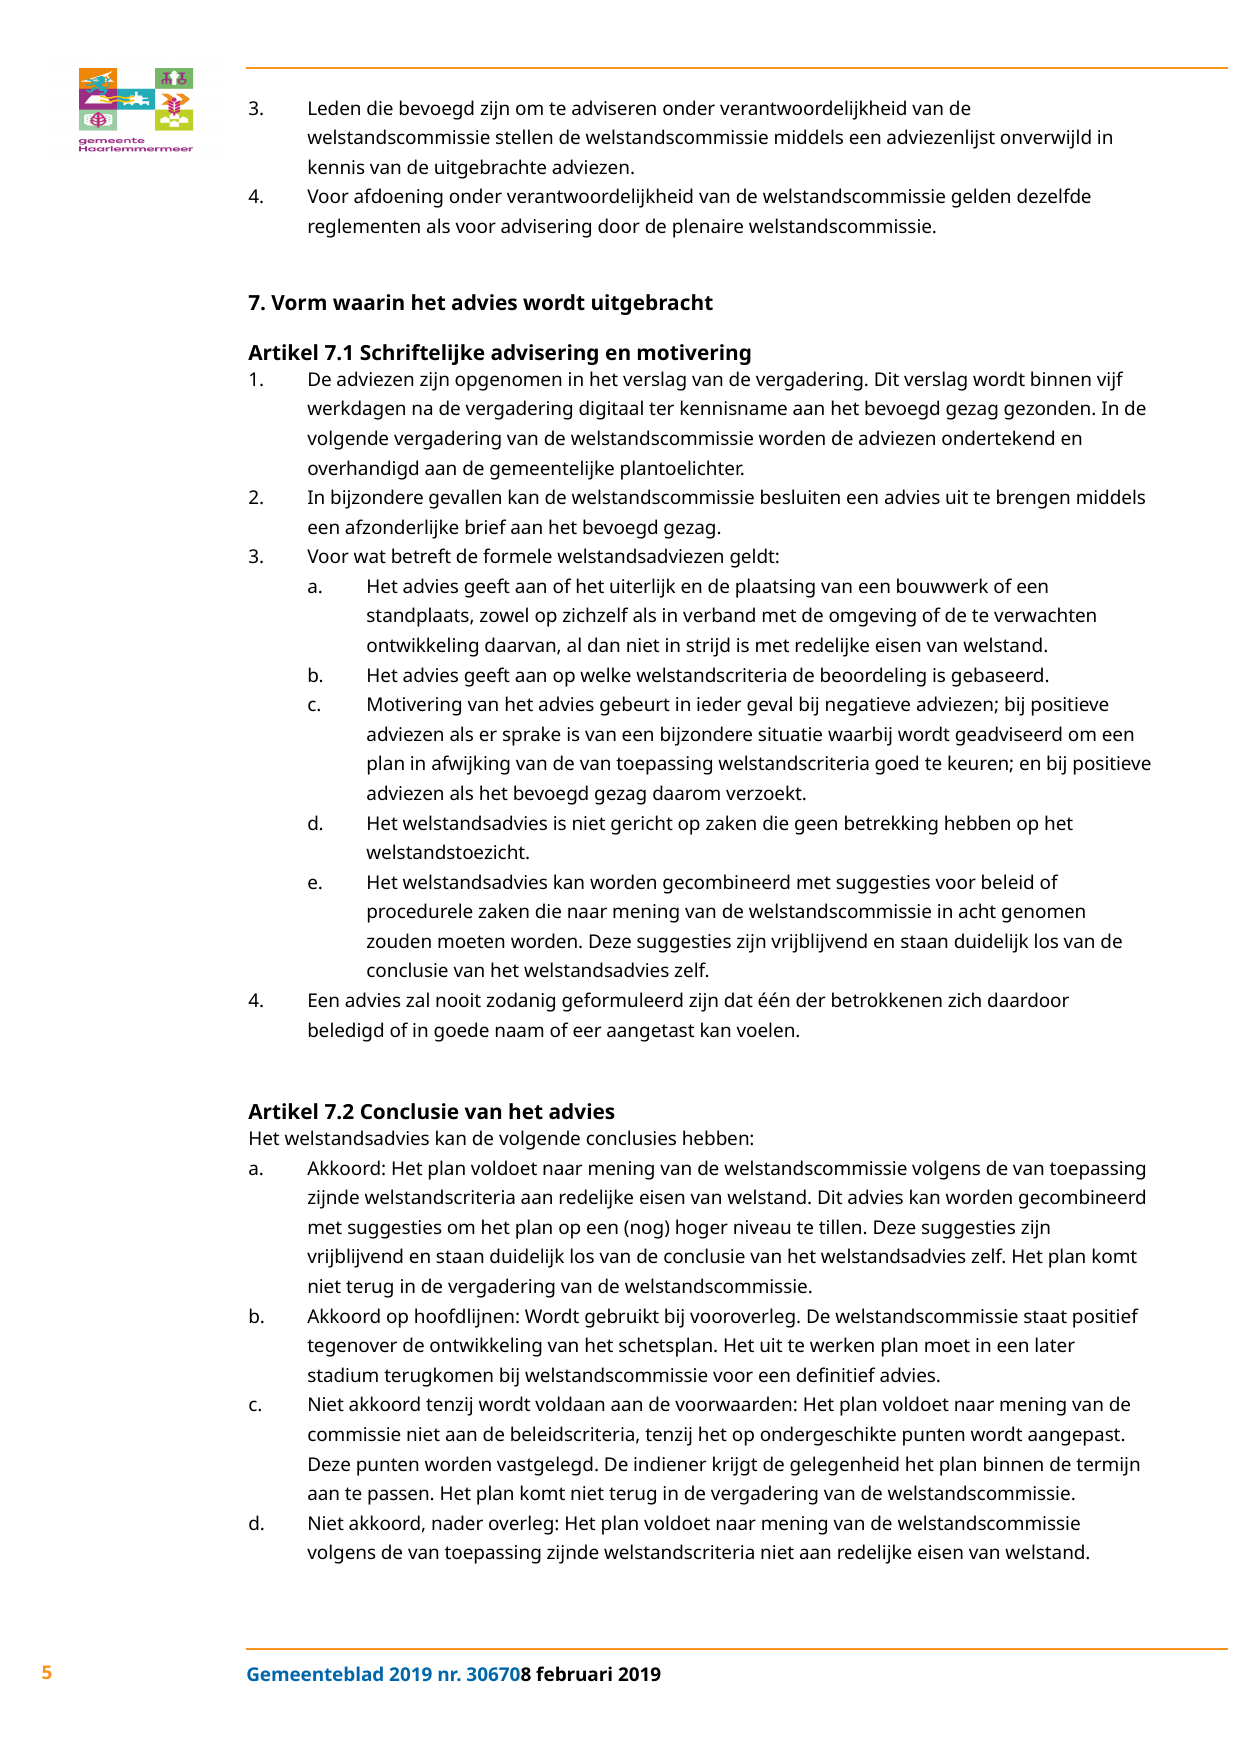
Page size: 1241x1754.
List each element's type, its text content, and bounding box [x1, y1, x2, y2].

list Het advies geeft aan of het uiterlijk en de plaatsing van een bouwwerk of een standplaats, zowel op zichzelf als in verband met de omgeving of de te verwachten ontwikkeling daarvan, al dan niet in strijd is met redelijke eisen van welstand. [307, 573, 1152, 658]
list De adviezen zijn opgenomen in het verslag van de vergadering. Dit verslag wordt binnen vijf werkdagen na de vergadering digitaal ter kennisname aan het bevoegd gezag gezonden. In de volgende vergadering van de welstandscommissie worden de adviezen ondertekend en overhandigd aan de gemeentelijke plantoelichter. [248, 366, 1152, 481]
list Het welstandsadvies kan worden gecombineerd met suggesties voor beleid of procedurele zaken die naar mening van de welstandscommissie in acht genomen zouden moeten worden. Deze suggesties zijn vrijblijvend en staan duidelijk los van de conclusie van het welstandsadvies zelf. [307, 869, 1152, 983]
list Akkoord: Het plan voldoet naar mening van de welstandscommissie volgens de van toepassing zijnde welstandscriteria aan redelijke eisen van welstand. Dit advies kan worden gecombineerd met suggesties om het plan op een (nog) hoger niveau te tillen. Deze suggesties zijn vrijblijvend en staan duidelijk los van de conclusie van het welstandsadvies zelf. Het plan komt niet terug in de vergadering van de welstandscommissie. [248, 1155, 1152, 1299]
list Motivering van het advies gebeurt in ieder geval bij negatieve adviezen; bij positieve adviezen als er sprake is van een bijzondere situatie waarbij wordt geadviseerd om een plan in afwijking van de van toepassing welstandscriteria goed te keuren; en bij positieve adviezen als het bevoegd gezag daarom verzoekt. [307, 691, 1152, 806]
text Artikel 7.1 Schriftelijke advisering en motivering [248, 338, 1152, 366]
text Artikel 7.2 Conclusie van het advies [248, 1097, 1152, 1125]
text Het welstandsadvies kan de volgende conclusies hebben: [248, 1125, 1152, 1151]
list In bijzondere gevallen kan de welstandscommissie besluiten een advies uit te brengen middels een afzonderlijke brief aan het bevoegd gezag. [248, 484, 1152, 540]
list Een advies zal nooit zodanig geformuleerd zijn dat één der betrokkenen zich daardoor beledigd of in goede naam of eer aangetast kan voelen. [248, 987, 1152, 1043]
list Het advies geeft aan op welke welstandscriteria de beoordeling is gebaseerd. [307, 662, 1152, 688]
list Leden die bevoegd zijn om te adviseren onder verantwoordelijkheid van de welstandscommissie stellen de welstandscommissie middels een adviezenlijst onverwijld in kennis van de uitgebrachte adviezen. [248, 95, 1152, 180]
list Voor afdoening onder verantwoordelijkheid van de welstandscommissie gelden dezelfde reglementen als voor advisering door de plenaire welstandscommissie. [248, 183, 1152, 239]
text 7. Vorm waarin het advies wordt uitgebracht [248, 288, 1152, 317]
list Niet akkoord, nader overleg: Het plan voldoet naar mening van de welstandscommissie volgens de van toepassing zijnde welstandscriteria niet aan redelijke eisen van welstand. [248, 1510, 1152, 1565]
list Niet akkoord tenzij wordt voldaan aan de voorwaarden: Het plan voldoet naar mening van de commissie niet aan de beleidscriteria, tenzij het op ondergeschikte punten wordt aangepast. Deze punten worden vastgelegd. De indiener krijgt de gelegenheid het plan binnen de termijn aan te passen. Het plan komt niet terug in de vergadering van de welstandscommissie. [248, 1392, 1152, 1506]
list Voor wat betreft de formele welstandsadviezen geldt: [248, 543, 1152, 569]
list Akkoord op hoofdlijnen: Wordt gebruikt bij vooroverleg. De welstandscommissie staat positief tegenover de ontwikkeling van het schetsplan. Het uit te werken plan moet in een later stadium terugkomen bij welstandscommissie voor een definitief advies. [248, 1303, 1152, 1388]
list Het welstandsadvies is niet gericht op zaken die geen betrekking hebben op het welstandstoezicht. [307, 810, 1152, 865]
picture [41, 47, 231, 172]
